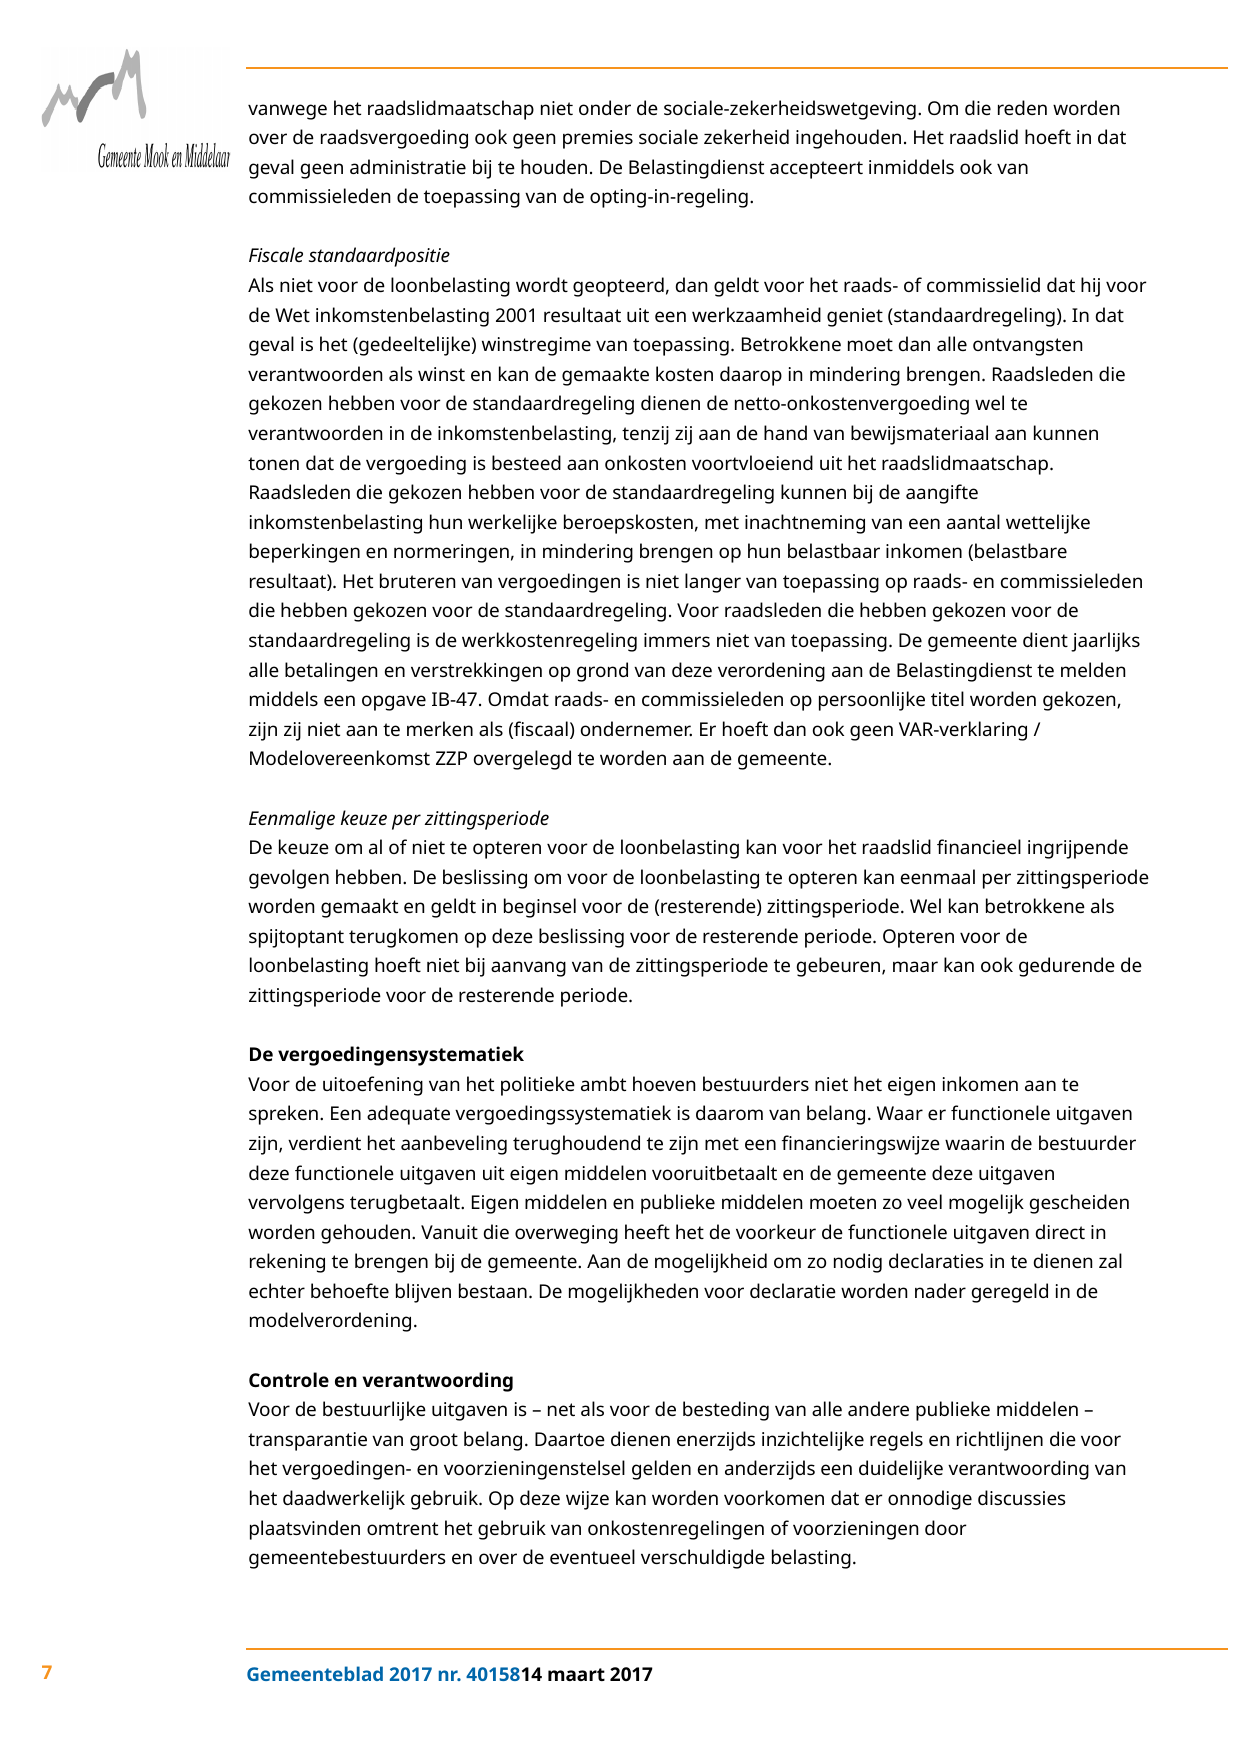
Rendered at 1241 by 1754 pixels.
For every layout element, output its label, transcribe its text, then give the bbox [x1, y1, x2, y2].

text Eenmalige keuze per zittingsperiode [248, 805, 1152, 831]
text vanwege het raadslidmaatschap niet onder de sociale-zekerheidswetgeving. Om die reden worden over de raadsvergoeding ook geen premies sociale zekerheid ingehouden. Het raadslid hoeft in dat geval geen administratie bij te houden. De Belastingdienst accepteert inmiddels ook van commissieleden de toepassing van de opting-in-regeling. [248, 95, 1152, 209]
text Fiscale standaardpositie [248, 243, 1152, 268]
text De keuze om al of niet te opteren voor de loonbelasting kan voor het raadslid financieel ingrijpende gevolgen hebben. De beslissing om voor de loonbelasting te opteren kan eenmaal per zittingsperiode worden gemaakt en geldt in beginsel voor de (resterende) zittingsperiode. Wel kan betrokkene als spijtoptant terugkomen op deze beslissing voor de resterende periode. Opteren voor de loonbelasting hoeft niet bij aanvang van de zittingsperiode te gebeuren, maar kan ook gedurende de zittingsperiode voor de resterende periode. [248, 834, 1152, 1008]
text De vergoedingensystematiek [248, 1041, 1152, 1067]
text Voor de uitoefening van het politieke ambt hoeven bestuurders niet het eigen inkomen aan te spreken. Een adequate vergoedingssystematiek is daarom van belang. Waar er functionele uitgaven zijn, verdient het aanbeveling terughoudend te zijn met een financieringswijze waarin de bestuurder deze functionele uitgaven uit eigen middelen vooruitbetaalt en de gemeente deze uitgaven vervolgens terugbetaalt. Eigen middelen en publieke middelen moeten zo veel mogelijk gescheiden worden gehouden. Vanuit die overweging heeft het de voorkeur de functionele uitgaven direct in rekening te brengen bij de gemeente. Aan de mogelijkheid om zo nodig declaraties in te dienen zal echter behoefte blijven bestaan. De mogelijkheden voor declaratie worden nader geregeld in de modelverordening. [248, 1071, 1152, 1333]
text Controle en verantwoording [248, 1367, 1152, 1393]
text Als niet voor de loonbelasting wordt geopteerd, dan geldt voor het raads- of commissielid dat hij voor de Wet inkomstenbelasting 2001 resultaat uit een werkzaamheid geniet (standaardregeling). In dat geval is het (gedeeltelijke) winstregime van toepassing. Betrokkene moet dan alle ontvangsten verantwoorden als winst en kan de gemaakte kosten daarop in mindering brengen. Raadsleden die gekozen hebben voor de standaardregeling dienen de netto-onkostenvergoeding wel te verantwoorden in de inkomstenbelasting, tenzij zij aan de hand van bewijsmateriaal aan kunnen tonen dat de vergoeding is besteed aan onkosten voortvloeiend uit het raadslidmaatschap. Raadsleden die gekozen hebben voor de standaardregeling kunnen bij de aangifte inkomstenbelasting hun werkelijke beroepskosten, met inachtneming van een aantal wettelijke beperkingen en normeringen, in mindering brengen op hun belastbaar inkomen (belastbare resultaat). Het bruteren van vergoedingen is niet langer van toepassing op raads- en commissieleden die hebben gekozen voor de standaardregeling. Voor raadsleden die hebben gekozen voor de standaardregeling is de werkkostenregeling immers niet van toepassing. De gemeente dient jaarlijks alle betalingen en verstrekkingen op grond van deze verordening aan de Belastingdienst te melden middels een opgave IB-47. Omdat raads- en commissieleden op persoonlijke titel worden gekozen, zijn zij niet aan te merken als (fiscaal) ondernemer. Er hoeft dan ook geen VAR-verklaring / Modelovereenkomst ZZP overgelegd te worden aan de gemeente. [248, 272, 1152, 771]
picture [41, 47, 231, 172]
text Voor de bestuurlijke uitgaven is – net als voor de besteding van alle andere publieke middelen – transparantie van groot belang. Daartoe dienen enerzijds inzichtelijke regels en richtlijnen die voor het vergoedingen- en voorzieningenstelsel gelden en anderzijds een duidelijke verantwoording van het daadwerkelijk gebruik. Op deze wijze kan worden voorkomen dat er onnodige discussies plaatsvinden omtrent het gebruik van onkostenregelingen of voorzieningen door gemeentebestuurders en over de eventueel verschuldigde belasting. [248, 1396, 1152, 1570]
